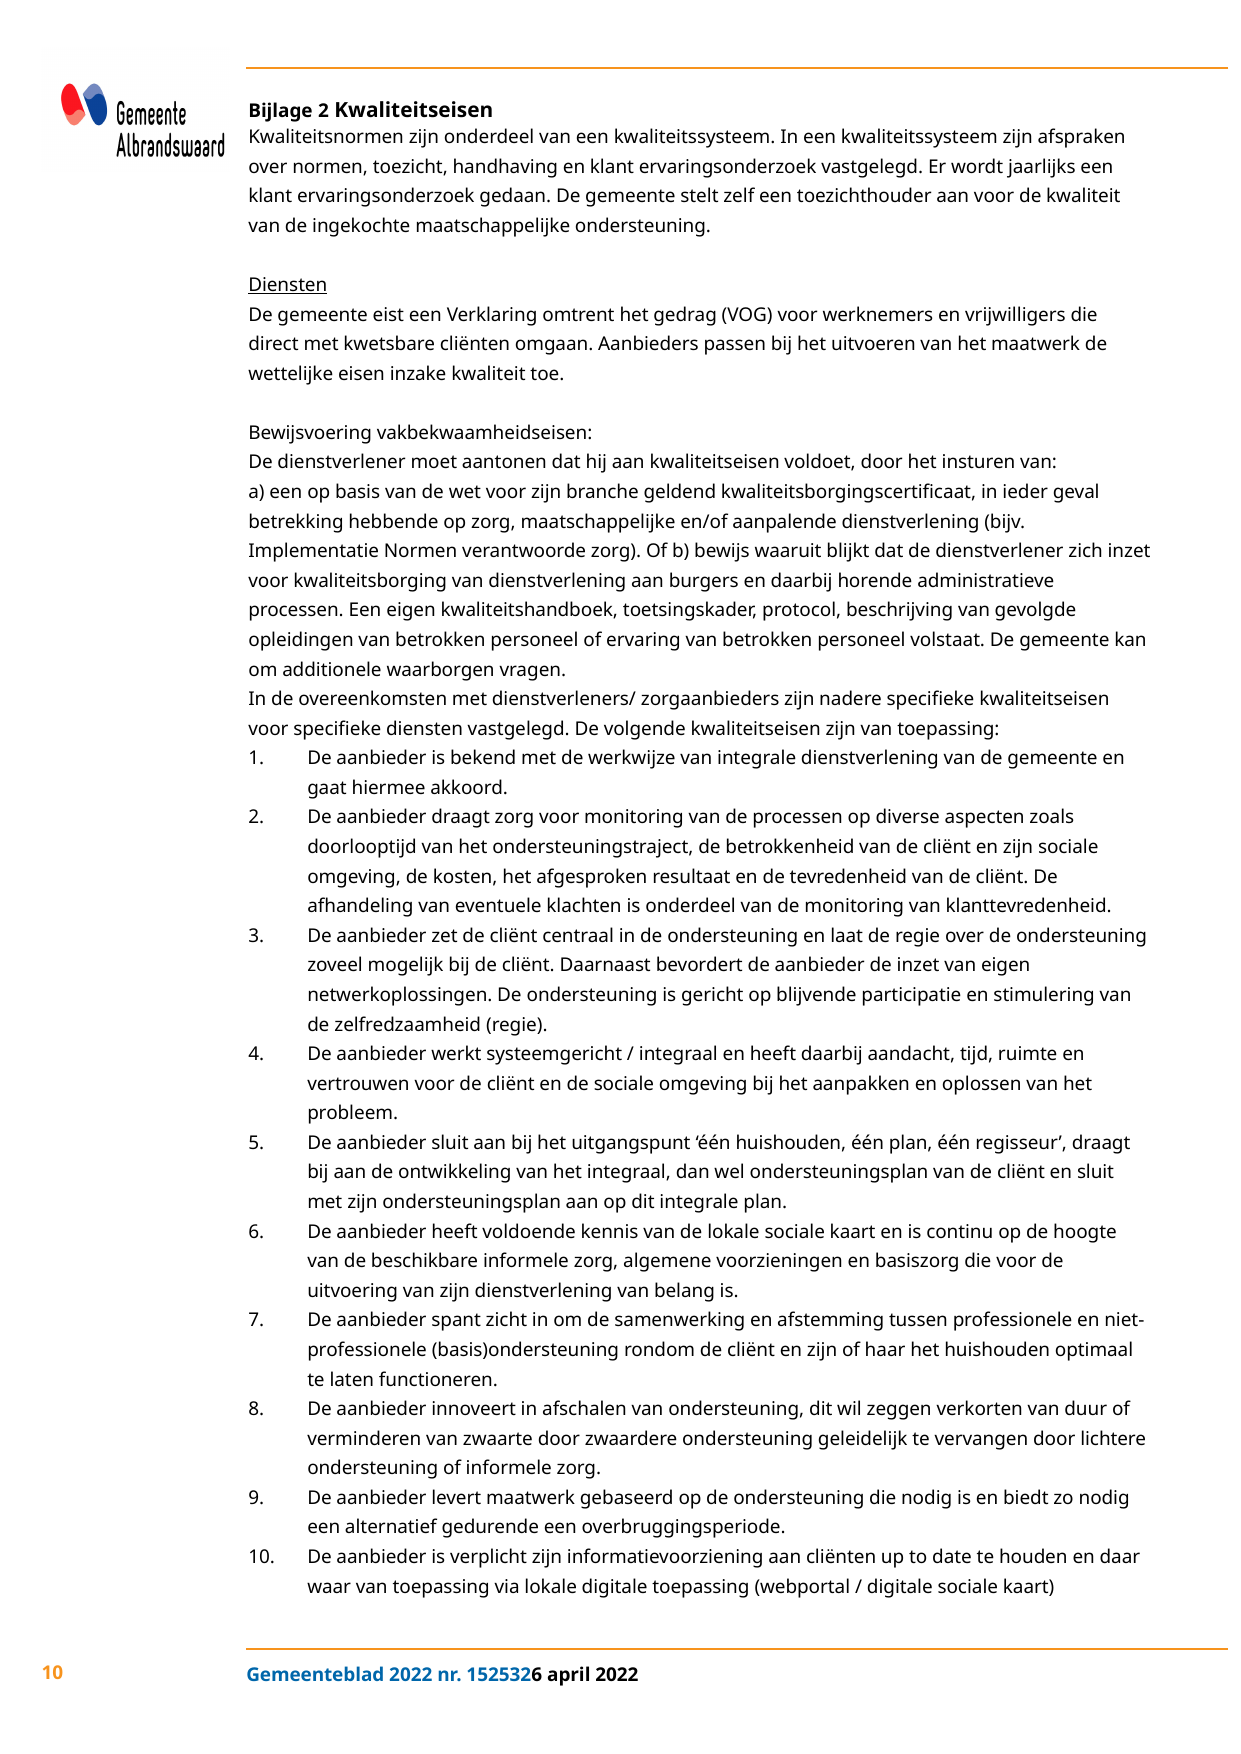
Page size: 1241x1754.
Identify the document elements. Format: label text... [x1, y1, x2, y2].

text a) een op basis van de wet voor zijn branche geldend kwaliteitsborgingscertificaat, in ieder geval betrekking hebbende op zorg, maatschappelijke en/of aanpalende dienstverlening (bijv. Implementatie Normen verantwoorde zorg). Of b) bewijs waaruit blijkt dat de dienstverlener zich inzet voor kwaliteitsborging van dienstverlening aan burgers en daarbij horende administratieve processen. Een eigen kwaliteitshandboek, toetsingskader, protocol, beschrijving van gevolgde opleidingen van betrokken personeel of ervaring van betrokken personeel volstaat. De gemeente kan om additionele waarborgen vragen. [248, 478, 1152, 682]
list De aanbieder werkt systeemgericht / integraal en heeft daarbij aandacht, tijd, ruimte en vertrouwen voor de cliënt en de sociale omgeving bij het aanpakken en oplossen van het probleem. [248, 1040, 1152, 1125]
picture [41, 47, 231, 172]
text De dienstverlener moet aantonen dat hij aan kwaliteitseisen voldoet, door het insturen van: [248, 449, 1152, 474]
list De aanbieder innoveert in afschalen van ondersteuning, dit wil zeggen verkorten van duur of verminderen van zwaarte door zwaardere ondersteuning geleidelijk te vervangen door lichtere ondersteuning of informele zorg. [248, 1395, 1152, 1480]
text Bijlage 2 Kwaliteitseisen [248, 95, 1152, 123]
list De aanbieder zet de cliënt centraal in de ondersteuning en laat de regie over de ondersteuning zoveel mogelijk bij de cliënt. Daarnaast bevordert de aanbieder de inzet van eigen netwerkoplossingen. De ondersteuning is gericht op blijvende participatie en stimulering van de zelfredzaamheid (regie). [248, 922, 1152, 1037]
text De gemeente eist een Verklaring omtrent het gedrag (VOG) voor werknemers en vrijwilligers die direct met kwetsbare cliënten omgaan. Aanbieders passen bij het uitvoeren van het maatwerk de wettelijke eisen inzake kwaliteit toe. [248, 301, 1152, 386]
list De aanbieder heeft voldoende kennis van de lokale sociale kaart en is continu op de hoogte van de beschikbare informele zorg, algemene voorzieningen en basiszorg die voor de uitvoering van zijn dienstverlening van belang is. [248, 1218, 1152, 1303]
list De aanbieder levert maatwerk gebaseerd op de ondersteuning die nodig is en biedt zo nodig een alternatief gedurende een overbruggingsperiode. [248, 1484, 1152, 1539]
list De aanbieder is verplicht zijn informatievoorziening aan cliënten up to date te houden en daar waar van toepassing via lokale digitale toepassing (webportal / digitale sociale kaart) [248, 1543, 1152, 1599]
text Bewijsvoering vakbekwaamheidseisen: [248, 419, 1152, 445]
text Diensten [248, 271, 1152, 297]
text Kwaliteitsnormen zijn onderdeel van een kwaliteitssysteem. In een kwaliteitssysteem zijn afspraken over normen, toezicht, handhaving en klant ervaringsonderzoek vastgelegd. Er wordt jaarlijks een klant ervaringsonderzoek gedaan. De gemeente stelt zelf een toezichthouder aan voor de kwaliteit van de ingekochte maatschappelijke ondersteuning. [248, 123, 1152, 238]
list De aanbieder sluit aan bij het uitgangspunt ‘één huishouden, één plan, één regisseur’, draagt bij aan de ontwikkeling van het integraal, dan wel ondersteuningsplan van de cliënt en sluit met zijn ondersteuningsplan aan op dit integrale plan. [248, 1129, 1152, 1214]
list De aanbieder is bekend met de werkwijze van integrale dienstverlening van de gemeente en gaat hiermee akkoord. [248, 744, 1152, 800]
text In de overeenkomsten met dienstverleners/ zorgaanbieders zijn nadere specifieke kwaliteitseisen voor specifieke diensten vastgelegd. De volgende kwaliteitseisen zijn van toepassing: [248, 685, 1152, 741]
list De aanbieder draagt zorg voor monitoring van de processen op diverse aspecten zoals doorlooptijd van het ondersteuningstraject, de betrokkenheid van de cliënt en zijn sociale omgeving, de kosten, het afgesproken resultaat en de tevredenheid van de cliënt. De afhandeling van eventuele klachten is onderdeel van de monitoring van klanttevredenheid. [248, 804, 1152, 918]
list De aanbieder spant zicht in om de samenwerking en afstemming tussen professionele en niet-professionele (basis)ondersteuning rondom de cliënt en zijn of haar het huishouden optimaal te laten functioneren. [248, 1307, 1152, 1392]
